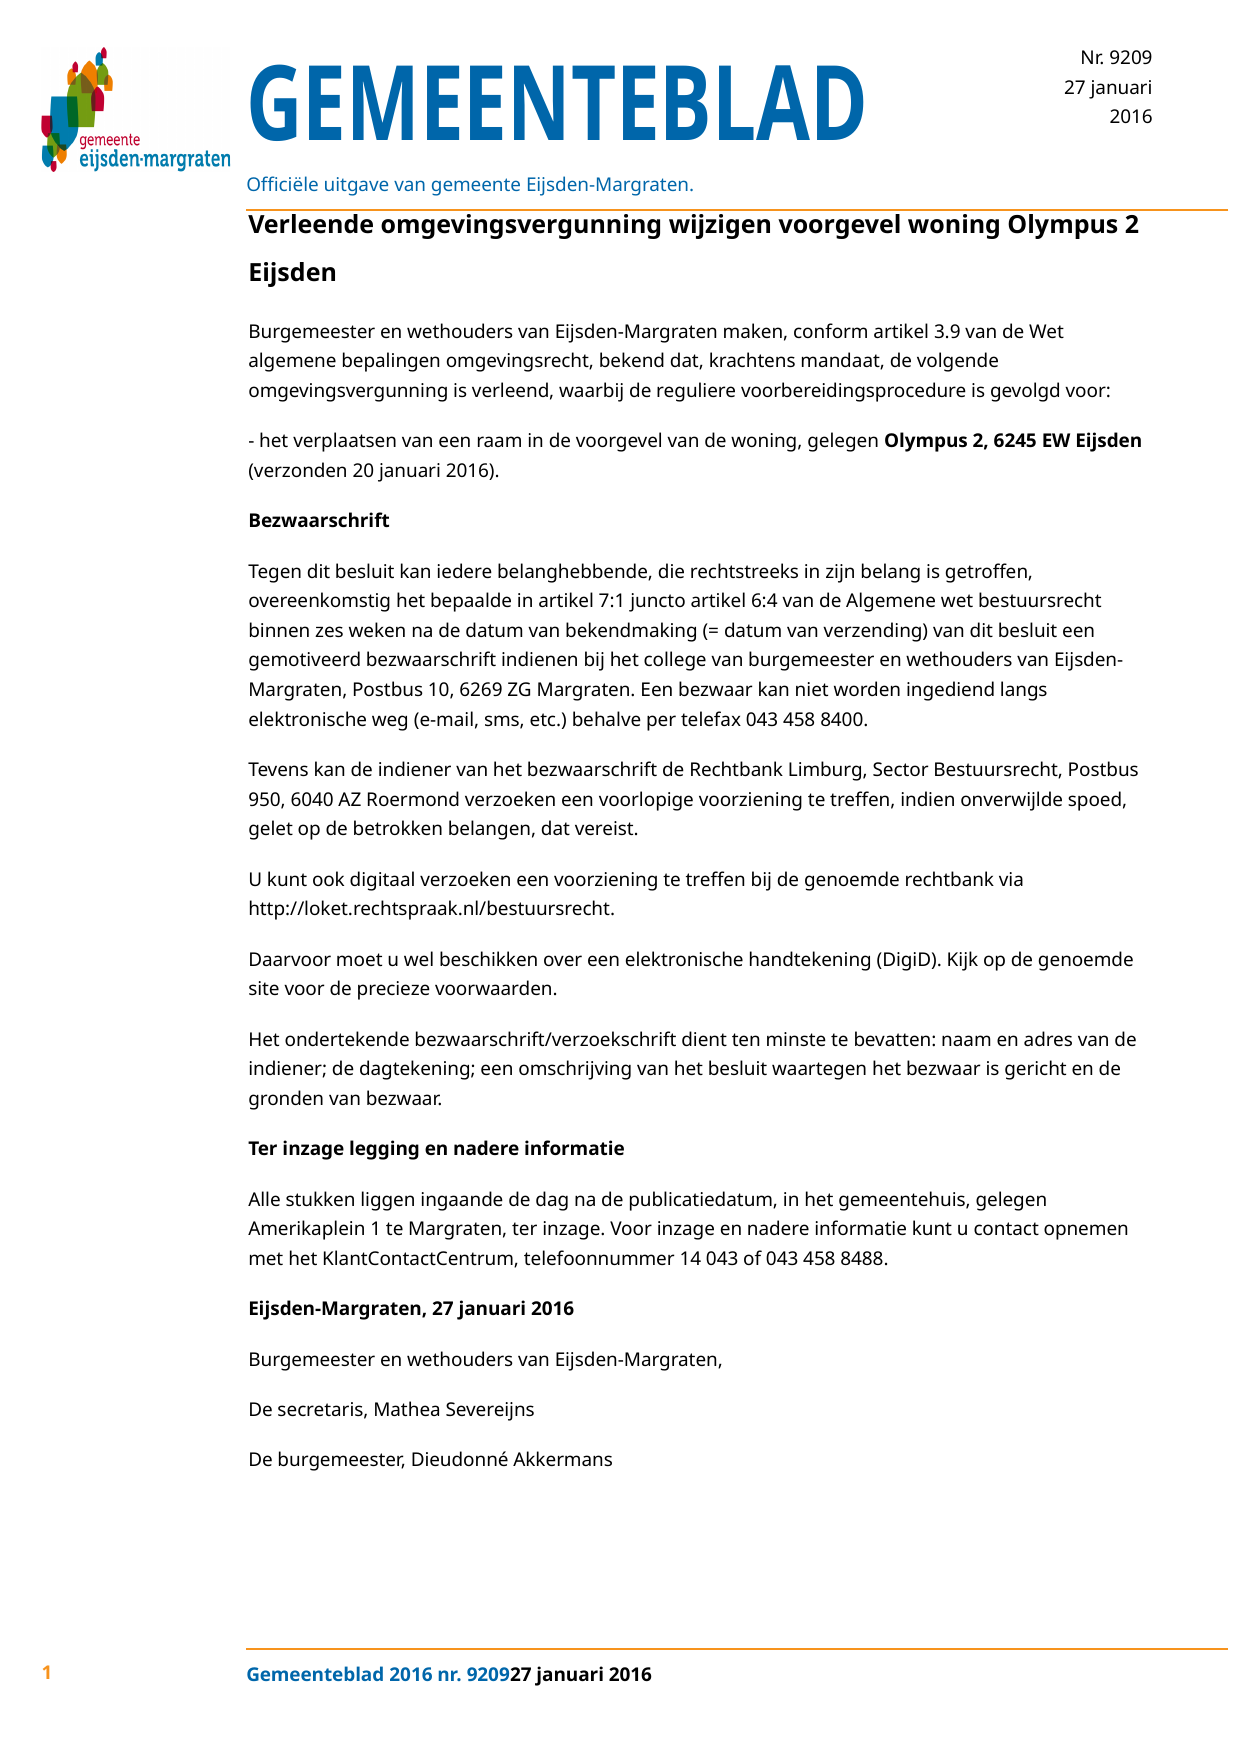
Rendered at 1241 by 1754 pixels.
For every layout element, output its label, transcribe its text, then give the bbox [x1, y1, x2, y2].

text Eijsden-Margraten, 27 januari 2016 [248, 1295, 1152, 1321]
text Daarvoor moet u wel beschikken over een elektronische handtekening (DigiD). Kijk op de genoemde site voor de precieze voorwaarden. [248, 946, 1152, 1001]
text De burgemeester, Dieudonné Akkermans [248, 1447, 1152, 1472]
text Alle stukken liggen ingaande de dag na de publicatiedatum, in het gemeentehuis, gelegen Amerikaplein 1 te Margraten, ter inzage. Voor inzage en nadere informatie kunt u contact opnemen met het KlantContactCentrum, telefoonnummer 14 043 of 043 458 8488. [248, 1186, 1152, 1271]
text Verleende omgevingsvergunning wijzigen voorgevel woning Olympus 2 Eijsden [248, 211, 1152, 288]
text Het ondertekende bezwaarschrift/verzoekschrift dient ten minste te bevatten: naam en adres van de indiener; de dagtekening; een omschrijving van het besluit waartegen het bezwaar is gericht en de gronden van bezwaar. [248, 1026, 1152, 1111]
text Bezwaarschrift [248, 507, 1152, 533]
picture [41, 47, 231, 172]
text Burgemeester en wethouders van Eijsden-Margraten maken, conform artikel 3.9 van de Wet algemene bepalingen omgevingsrecht, bekend dat, krachtens mandaat, de volgende omgevingsvergunning is verleend, waarbij de reguliere voorbereidingsprocedure is gevolgd voor: [248, 318, 1152, 403]
text Ter inzage legging en nadere informatie [248, 1135, 1152, 1161]
text Tevens kan de indiener van het bezwaarschrift de Rechtbank Limburg, Sector Bestuursrecht, Postbus 950, 6040 AZ Roermond verzoeken een voorlopige voorziening te treffen, indien onverwijlde spoed, gelet op de betrokken belangen, dat vereist. [248, 756, 1152, 841]
text Burgemeester en wethouders van Eijsden-Margraten, [248, 1346, 1152, 1372]
text U kunt ook digitaal verzoeken een voorziening te treffen bij de genoemde rechtbank via http://loket.rechtspraak.nl/bestuursrecht. [248, 866, 1152, 921]
text Tegen dit besluit kan iedere belanghebbende, die rechtstreeks in zijn belang is getroffen, overeenkomstig het bepaalde in artikel 7:1 juncto artikel 6:4 van de Algemene wet bestuursrecht binnen zes weken na de datum van bekendmaking (= datum van verzending) van dit besluit een gemotiveerd bezwaarschrift indienen bij het college van burgemeester en wethouders van Eijsden-Margraten, Postbus 10, 6269 ZG Margraten. Een bezwaar kan niet worden ingediend langs elektronische weg (e-mail, sms, etc.) behalve per telefax 043 458 8400. [248, 558, 1152, 732]
text De secretaris, Mathea Severeijns [248, 1396, 1152, 1422]
text - het verplaatsen van een raam in de voorgevel van de woning, gelegen Olympus 2, 6245 EW Eijsden (verzonden 20 januari 2016). [248, 427, 1152, 483]
